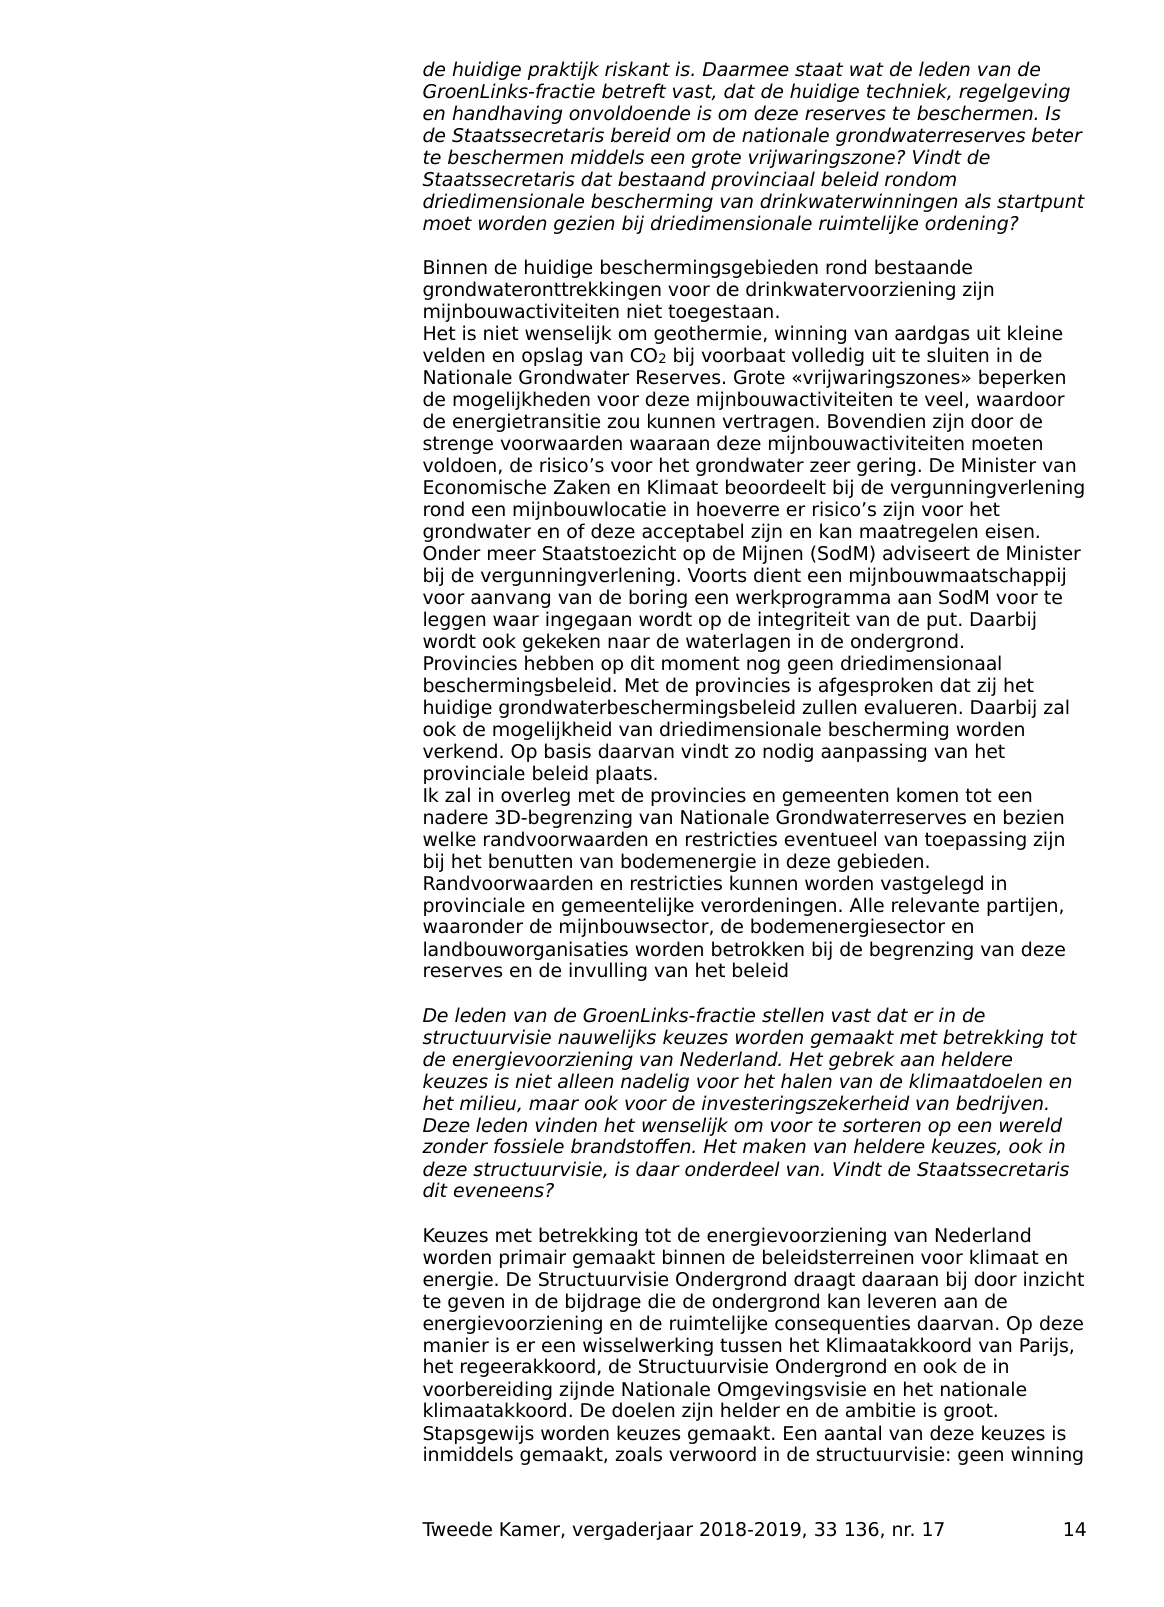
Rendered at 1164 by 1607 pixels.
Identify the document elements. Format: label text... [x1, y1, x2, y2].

text Binnen de huidige beschermingsgebieden rond bestaande grondwateronttrekkingen voor de drinkwatervoorziening zijn mijnbouwactiviteiten niet toegestaan. [422, 257, 1087, 323]
text De leden van de GroenLinks-fractie stellen vast dat er in de structuurvisie nauwelijks keuzes worden gemaakt met betrekking tot de energievoorziening van Nederland. Het gebrek aan heldere keuzes is niet alleen nadelig voor het halen van de klimaatdoelen en het milieu, maar ook voor de investeringszekerheid van bedrijven. Deze leden vinden het wenselijk om voor te sorteren op een wereld zonder fossiele brandstoffen. Het maken van heldere keuzes, ook in deze structuurvisie, is daar onderdeel van. Vindt de Staatssecretaris dit eveneens? [422, 1004, 1087, 1202]
text de huidige praktijk riskant is. Daarmee staat wat de leden van de GroenLinks-fractie betreft vast, dat de huidige techniek, regelgeving en handhaving onvoldoende is om deze reserves te beschermen. Is de Staatssecretaris bereid om de nationale grondwaterreserves beter te beschermen middels een grote vrijwaringszone? Vindt de Staatssecretaris dat bestaand provinciaal beleid rondom driedimensionale bescherming van drinkwaterwinningen als startpunt moet worden gezien bij driedimensionale ruimtelijke ordening? [422, 59, 1087, 235]
text Het is niet wenselijk om geothermie, winning van aardgas uit kleine velden en opslag van CO2 bij voorbaat volledig uit te sluiten in de Nationale Grondwater Reserves. Grote «vrijwaringszones» beperken de mogelijkheden voor deze mijnbouwactiviteiten te veel, waardoor de energietransitie zou kunnen vertragen. Bovendien zijn door de strenge voorwaarden waaraan deze mijnbouwactiviteiten moeten voldoen, de risico’s voor het grondwater zeer gering. De Minister van Economische Zaken en Klimaat beoordeelt bij de vergunningverlening rond een mijnbouwlocatie in hoeverre er risico’s zijn voor het grondwater en of deze acceptabel zijn en kan maatregelen eisen. Onder meer Staatstoezicht op de Mijnen (SodM) adviseert de Minister bij de vergunningverlening. Voorts dient een mijnbouwmaatschappij voor aanvang van de boring een werkprogramma aan SodM voor te leggen waar ingegaan wordt op de integriteit van de put. Daarbij wordt ook gekeken naar de waterlagen in de ondergrond. [422, 323, 1087, 653]
text Provincies hebben op dit moment nog geen driedimensionaal beschermingsbeleid. Met de provincies is afgesproken dat zij het huidige grondwaterbeschermingsbeleid zullen evalueren. Daarbij zal ook de mogelijkheid van driedimensionale bescherming worden verkend. Op basis daarvan vindt zo nodig aanpassing van het provinciale beleid plaats. [422, 653, 1087, 784]
text Ik zal in overleg met de provincies en gemeenten komen tot een nadere 3D-begrenzing van Nationale Grondwaterreserves en bezien welke randvoorwaarden en restricties eventueel van toepassing zijn bij het benutten van bodemenergie in deze gebieden. Randvoorwaarden en restricties kunnen worden vastgelegd in provinciale en gemeentelijke verordeningen. Alle relevante partijen, waaronder de mijnbouwsector, de bodemenergiesector en landbouworganisaties worden betrokken bij de begrenzing van deze reserves en de invulling van het beleid [422, 784, 1087, 982]
text Keuzes met betrekking tot de energievoorziening van Nederland worden primair gemaakt binnen de beleidsterreinen voor klimaat en energie. De Structuurvisie Ondergrond draagt daaraan bij door inzicht te geven in de bijdrage die de ondergrond kan leveren aan de energievoorziening en de ruimtelijke consequenties daarvan. Op deze manier is er een wisselwerking tussen het Klimaatakkoord van Parijs, het regeerakkoord, de Structuurvisie Ondergrond en ook de in voorbereiding zijnde Nationale Omgevingsvisie en het nationale klimaatakkoord. De doelen zijn helder en de ambitie is groot. Stapsgewijs worden keuzes gemaakt. Een aantal van deze keuzes is inmiddels gemaakt, zoals verwoord in de structuurvisie: geen winning [422, 1224, 1087, 1466]
